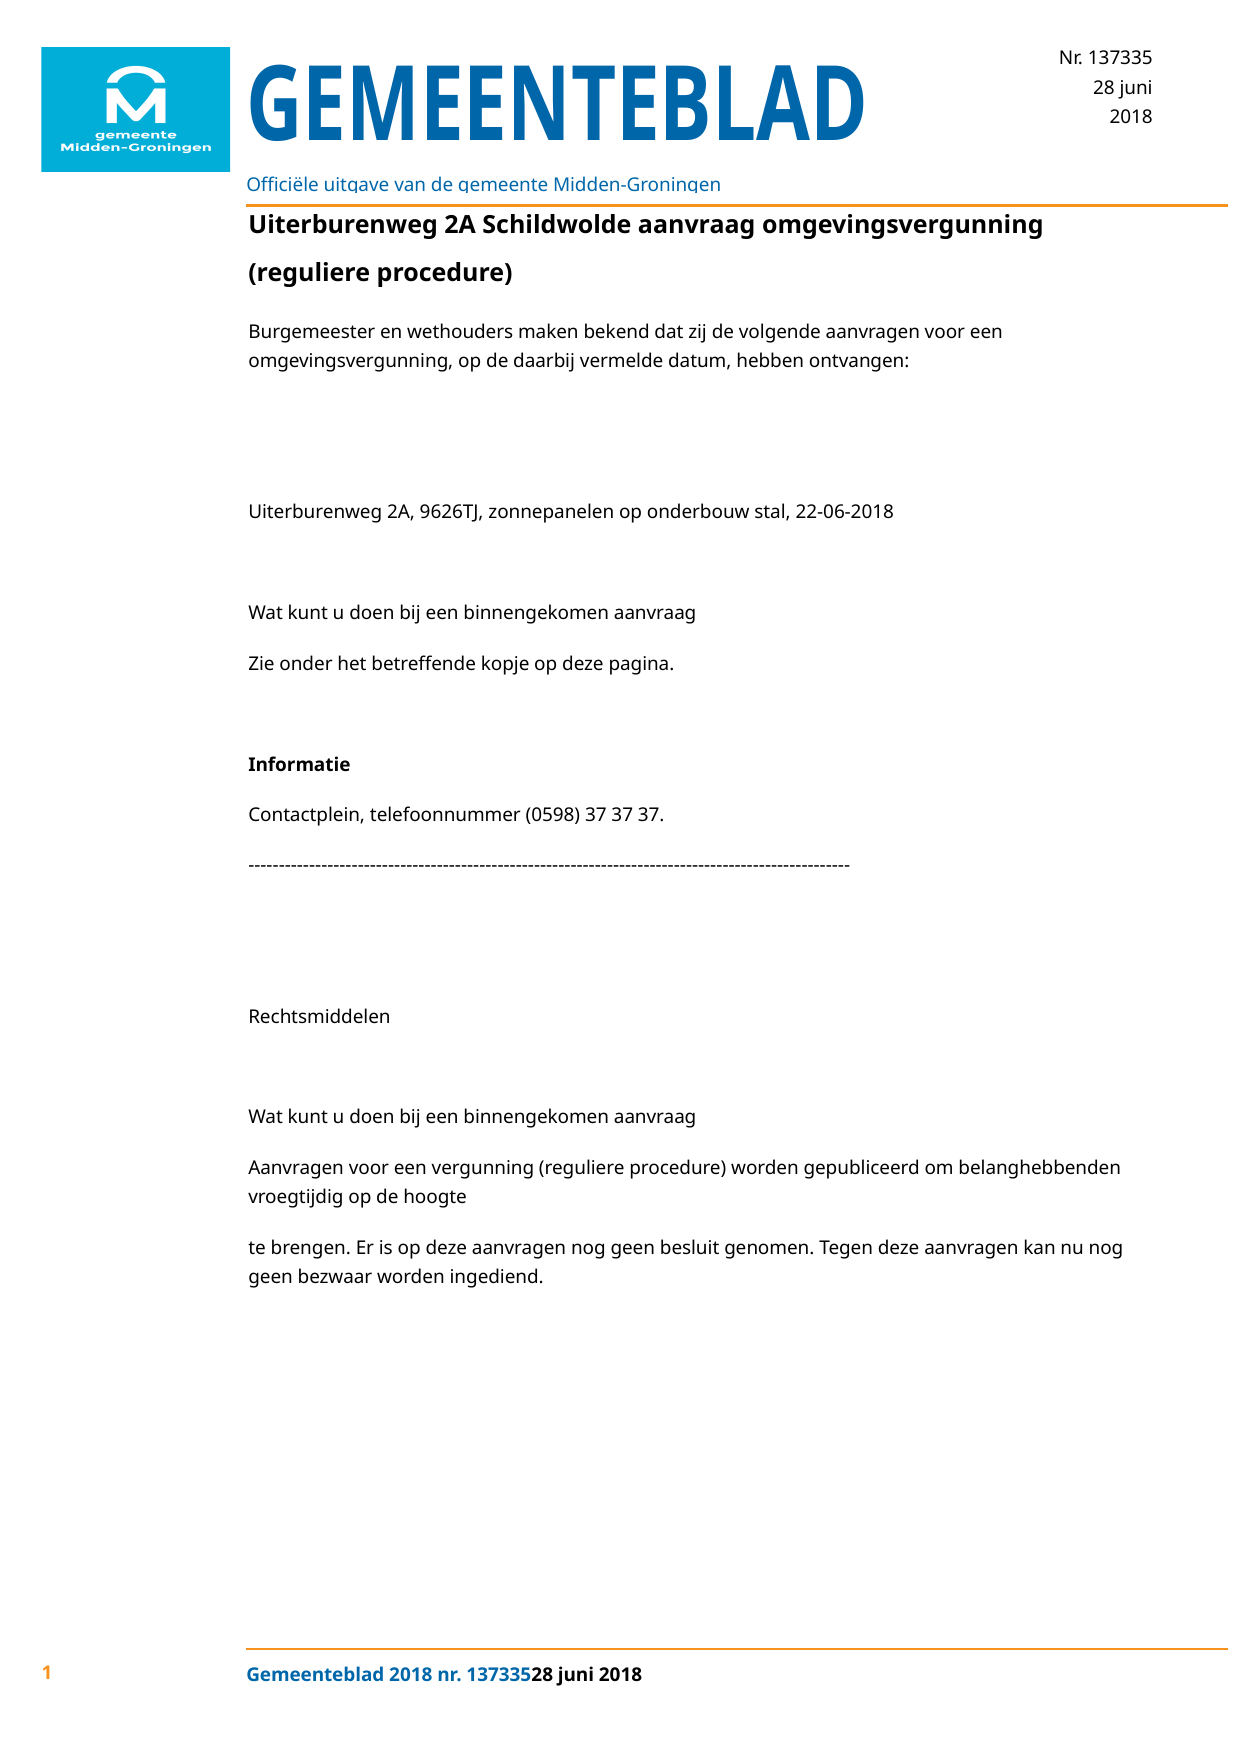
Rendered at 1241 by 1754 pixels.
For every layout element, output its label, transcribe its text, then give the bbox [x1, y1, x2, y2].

text --------------------------------------------------------------------------------------------------- [248, 852, 1152, 877]
text Zie onder het betreffende kopje op deze pagina. [248, 650, 1152, 676]
picture [184, 146, 190, 153]
text Uiterburenweg 2A, 9626TJ, zonnepanelen op onderbouw stal, 22-06-2018 [248, 499, 1152, 524]
text Rechtsmiddelen [248, 1003, 1152, 1029]
picture [108, 66, 164, 82]
text Uiterburenweg 2A Schildwolde aanvraag omgevingsvergunning (reguliere procedure) [248, 207, 1152, 288]
picture [107, 89, 165, 122]
text Contactplein, telefoonnummer (0598) 37 37 37. [248, 801, 1152, 827]
text Informatie [248, 751, 1152, 777]
text Aanvragen voor een vergunning (reguliere procedure) worden gepubliceerd om belanghebbenden vroegtijdig op de hoogte [248, 1154, 1152, 1209]
text te brengen. Er is op deze aanvragen nog geen besluit genomen. Tegen deze aanvragen kan nu nog geen bezwaar worden ingediend. [248, 1234, 1152, 1289]
text Burgemeester en wethouders maken bekend dat zij de volgende aanvragen voor een omgevingsvergunning, op de daarbij vermelde datum, hebben ontvangen: [248, 318, 1152, 373]
text Wat kunt u doen bij een binnengekomen aanvraag [248, 1104, 1152, 1129]
text Wat kunt u doen bij een binnengekomen aanvraag [248, 599, 1152, 625]
